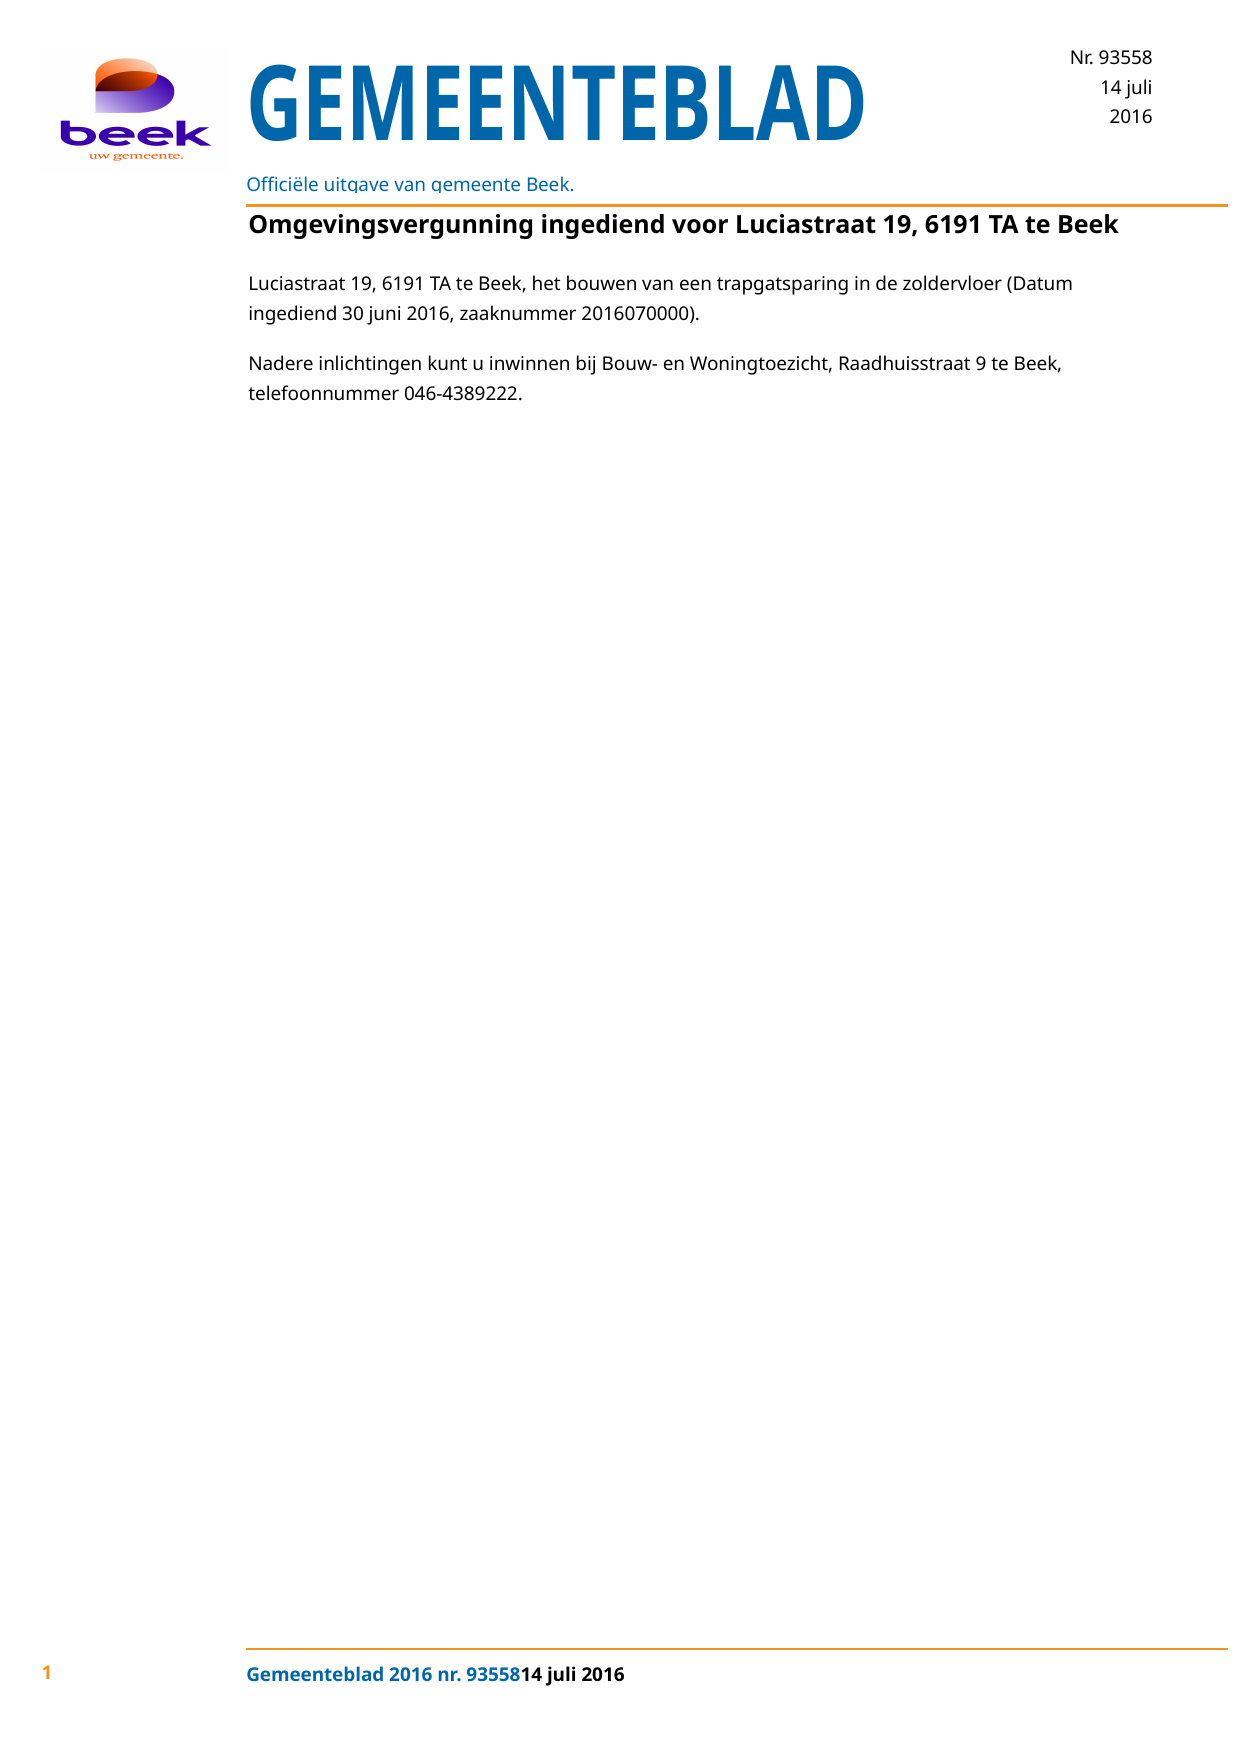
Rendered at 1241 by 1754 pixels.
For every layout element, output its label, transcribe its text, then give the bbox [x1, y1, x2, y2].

text Omgevingsvergunning ingediend voor Luciastraat 19, 6191 TA te Beek [248, 207, 1152, 241]
text Nadere inlichtingen kunt u inwinnen bij Bouw- en Woningtoezicht, Raadhuisstraat 9 te Beek, telefoonnummer 046-4389222. [248, 350, 1152, 406]
picture [41, 47, 231, 172]
text Luciastraat 19, 6191 TA te Beek, het bouwen van een trapgatsparing in de zoldervloer (Datum ingediend 30 juni 2016, zaaknummer 2016070000). [248, 270, 1152, 326]
